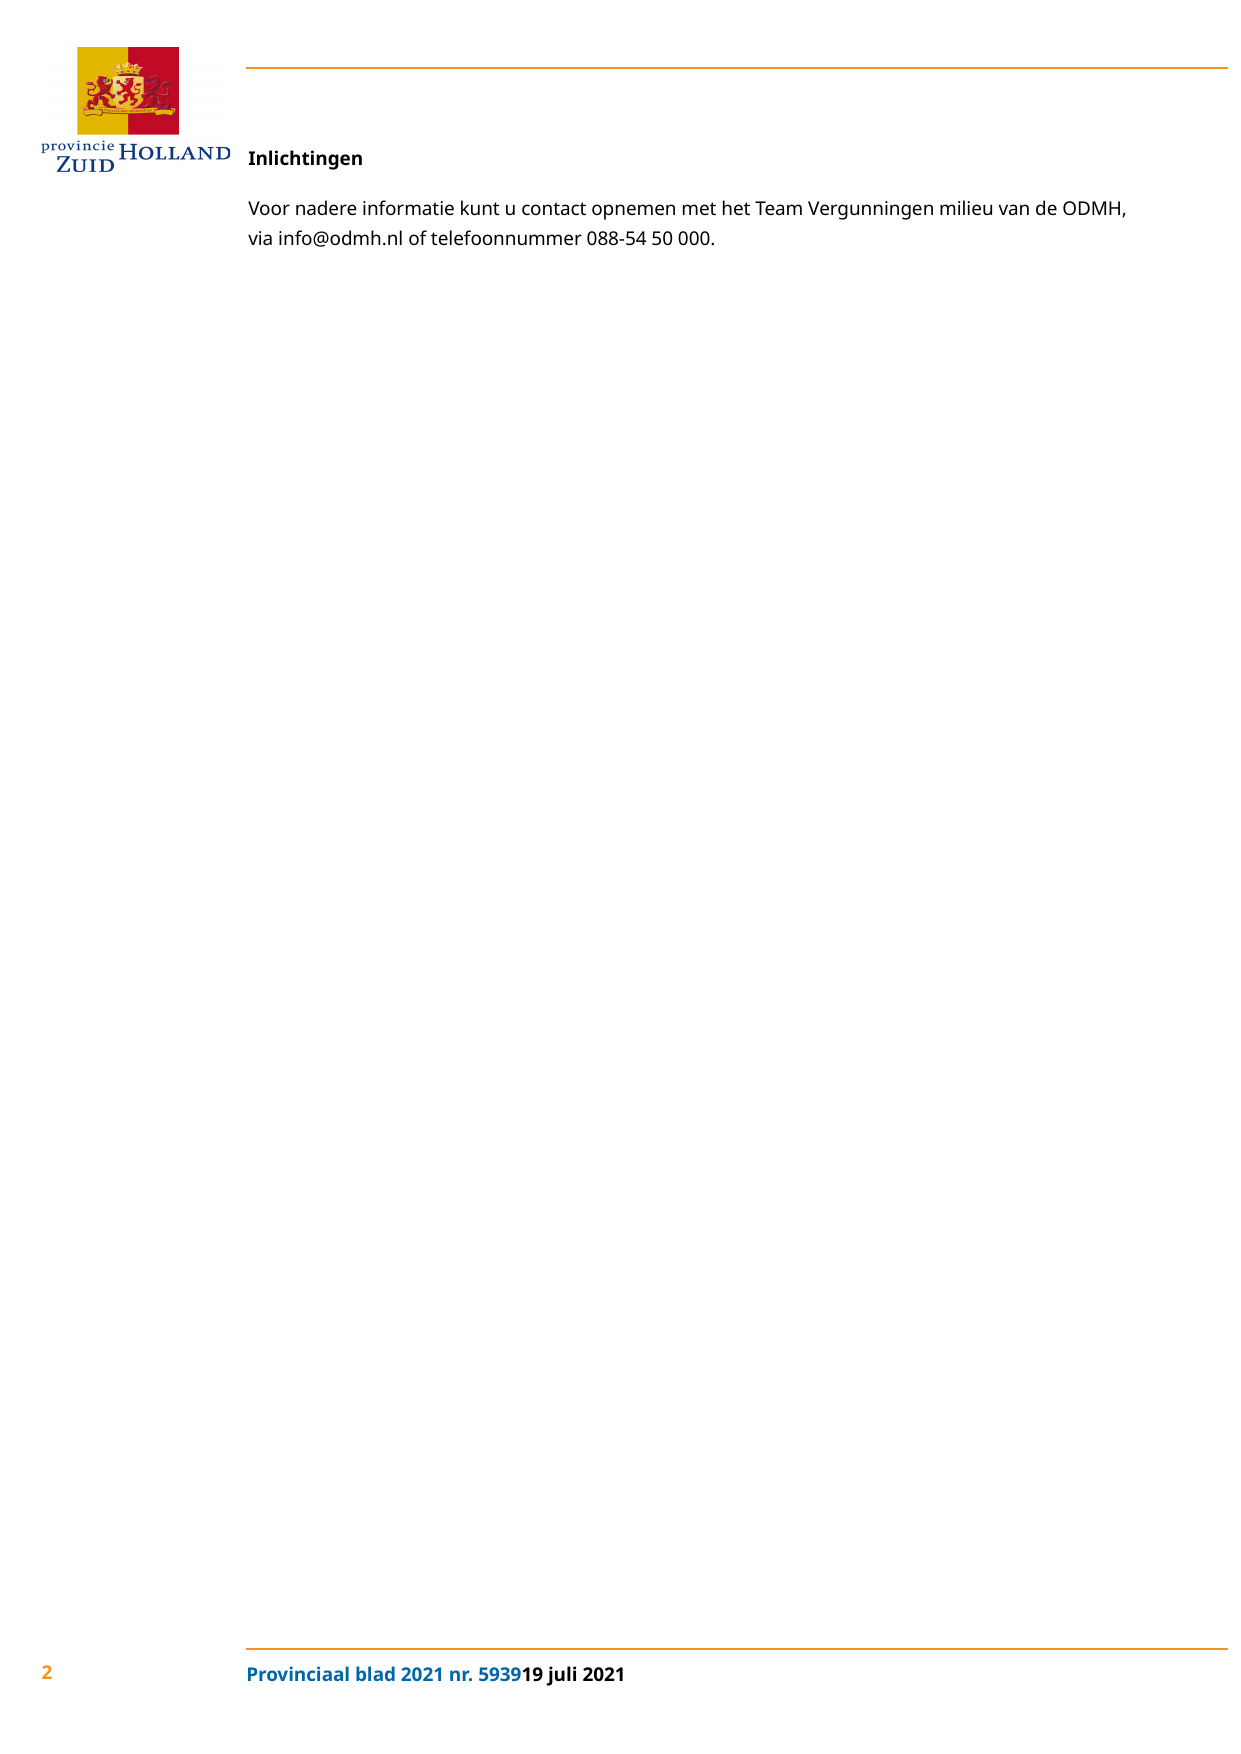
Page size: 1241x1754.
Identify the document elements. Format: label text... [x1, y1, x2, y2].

picture [41, 47, 231, 172]
text Voor nadere informatie kunt u contact opnemen met het Team Vergunningen milieu van de ODMH, via info@odmh.nl of telefoonnummer 088-54 50 000. [248, 196, 1152, 251]
text Inlichtingen [248, 145, 1152, 171]
